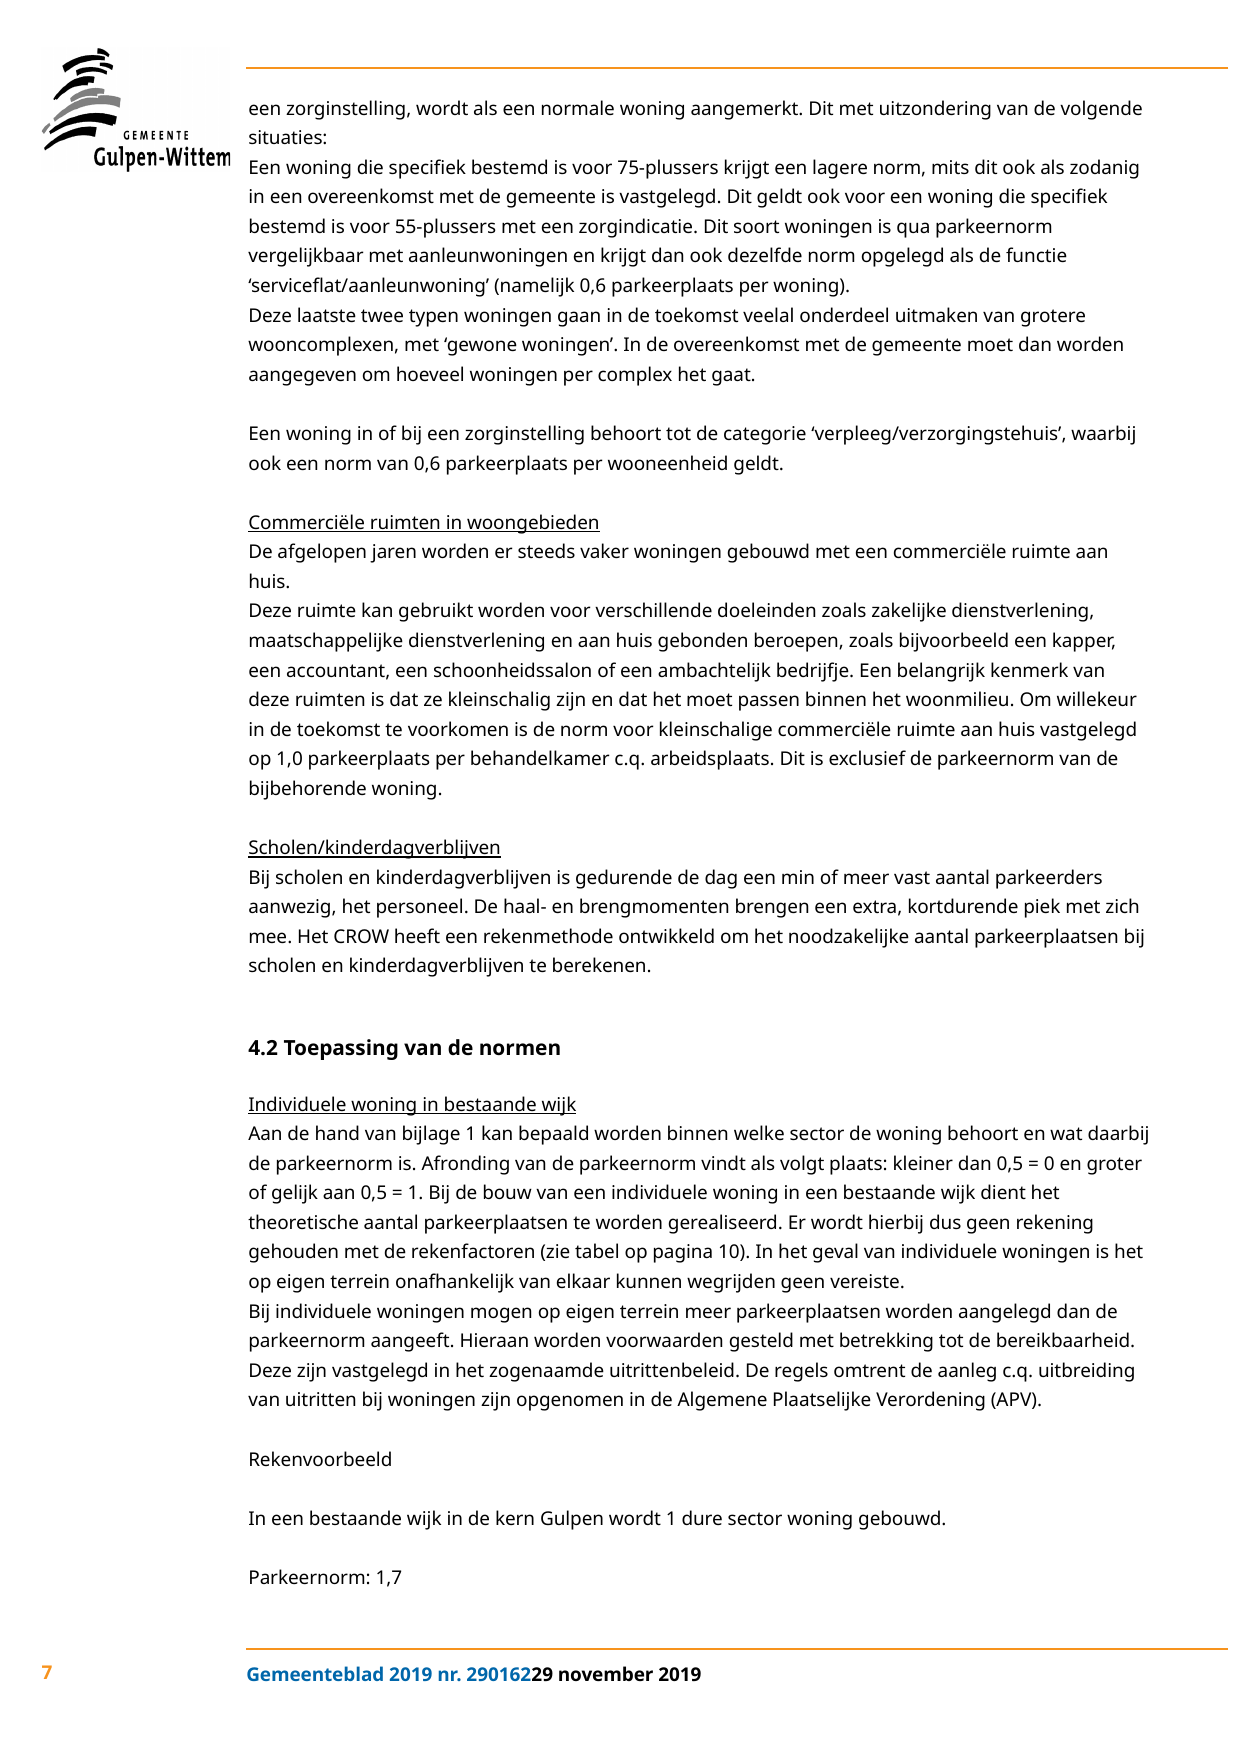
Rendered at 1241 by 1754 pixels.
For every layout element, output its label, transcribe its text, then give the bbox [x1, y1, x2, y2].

text Deze ruimte kan gebruikt worden voor verschillende doeleinden zoals zakelijke dienstverlening, maatschappelijke dienstverlening en aan huis gebonden beroepen, zoals bijvoorbeeld een kapper, een accountant, een schoonheidssalon of een ambachtelijk bedrijfje. Een belangrijk kenmerk van deze ruimten is dat ze kleinschalig zijn en dat het moet passen binnen het woonmilieu. Om willekeur in de toekomst te voorkomen is de norm voor kleinschalige commerciële ruimte aan huis vastgelegd op 1,0 parkeerplaats per behandelkamer c.q. arbeidsplaats. Dit is exclusief de parkeernorm van de bijbehorende woning. [248, 598, 1152, 801]
text 4.2 Toepassing van de normen [248, 1033, 1152, 1061]
table_header In een bestaande wijk in de kern Gulpen wordt 1 dure sector woning gebouwd. Parkeernorm: 1,7 [248, 1505, 1152, 1590]
text Commerciële ruimten in woongebieden [248, 509, 1152, 535]
picture [41, 47, 231, 172]
text Een woning die specifiek bestemd is voor 75-plussers krijgt een lagere norm, mits dit ook als zodanig in een overeenkomst met de gemeente is vastgelegd. Dit geldt ook voor een woning die specifiek bestemd is voor 55-plussers met een zorgindicatie. Dit soort woningen is qua parkeernorm vergelijkbaar met aanleunwoningen en krijgt dan ook dezelfde norm opgelegd als de functie ‘serviceflat/aanleunwoning’ (namelijk 0,6 parkeerplaats per woning). [248, 154, 1152, 298]
text Bij individuele woningen mogen op eigen terrein meer parkeerplaatsen worden aangelegd dan de parkeernorm aangeeft. Hieraan worden voorwaarden gesteld met betrekking tot de bereikbaarheid. Deze zijn vastgelegd in het zogenaamde uitrittenbeleid. De regels omtrent de aanleg c.q. uitbreiding van uitritten bij woningen zijn opgenomen in de Algemene Plaatselijke Verordening (APV). [248, 1298, 1152, 1412]
text Individuele woning in bestaande wijk [248, 1091, 1152, 1116]
text De afgelopen jaren worden er steeds vaker woningen gebouwd met een commerciële ruimte aan huis. [248, 538, 1152, 594]
text Aan de hand van bijlage 1 kan bepaald worden binnen welke sector de woning behoort en wat daarbij de parkeernorm is. Afronding van de parkeernorm vindt als volgt plaats: kleiner dan 0,5 = 0 en groter of gelijk aan 0,5 = 1. Bij de bouw van een individuele woning in een bestaande wijk dient het theoretische aantal parkeerplaatsen te worden gerealiseerd. Er wordt hierbij dus geen rekening gehouden met de rekenfactoren (zie tabel op pagina 10). In het geval van individuele woningen is het op eigen terrein onafhankelijk van elkaar kunnen wegrijden geen vereiste. [248, 1120, 1152, 1294]
text Een woning in of bij een zorginstelling behoort tot de categorie ‘verpleeg/verzorgingstehuis’, waarbij ook een norm van 0,6 parkeerplaats per wooneenheid geldt. [248, 420, 1152, 476]
text Deze laatste twee typen woningen gaan in de toekomst veelal onderdeel uitmaken van grotere wooncomplexen, met ‘gewone woningen’. In de overeenkomst met de gemeente moet dan worden aangegeven om hoeveel woningen per complex het gaat. [248, 302, 1152, 387]
text een zorginstelling, wordt als een normale woning aangemerkt. Dit met uitzondering van de volgende situaties: [248, 95, 1152, 150]
text Rekenvoorbeeld [248, 1446, 1152, 1471]
text Bij scholen en kinderdagverblijven is gedurende de dag een min of meer vast aantal parkeerders aanwezig, het personeel. De haal- en brengmomenten brengen een extra, kortdurende piek met zich mee. Het CROW heeft een rekenmethode ontwikkeld om het noodzakelijke aantal parkeerplaatsen bij scholen en kinderdagverblijven te berekenen. [248, 864, 1152, 978]
text Scholen/kinderdagverblijven [248, 834, 1152, 860]
